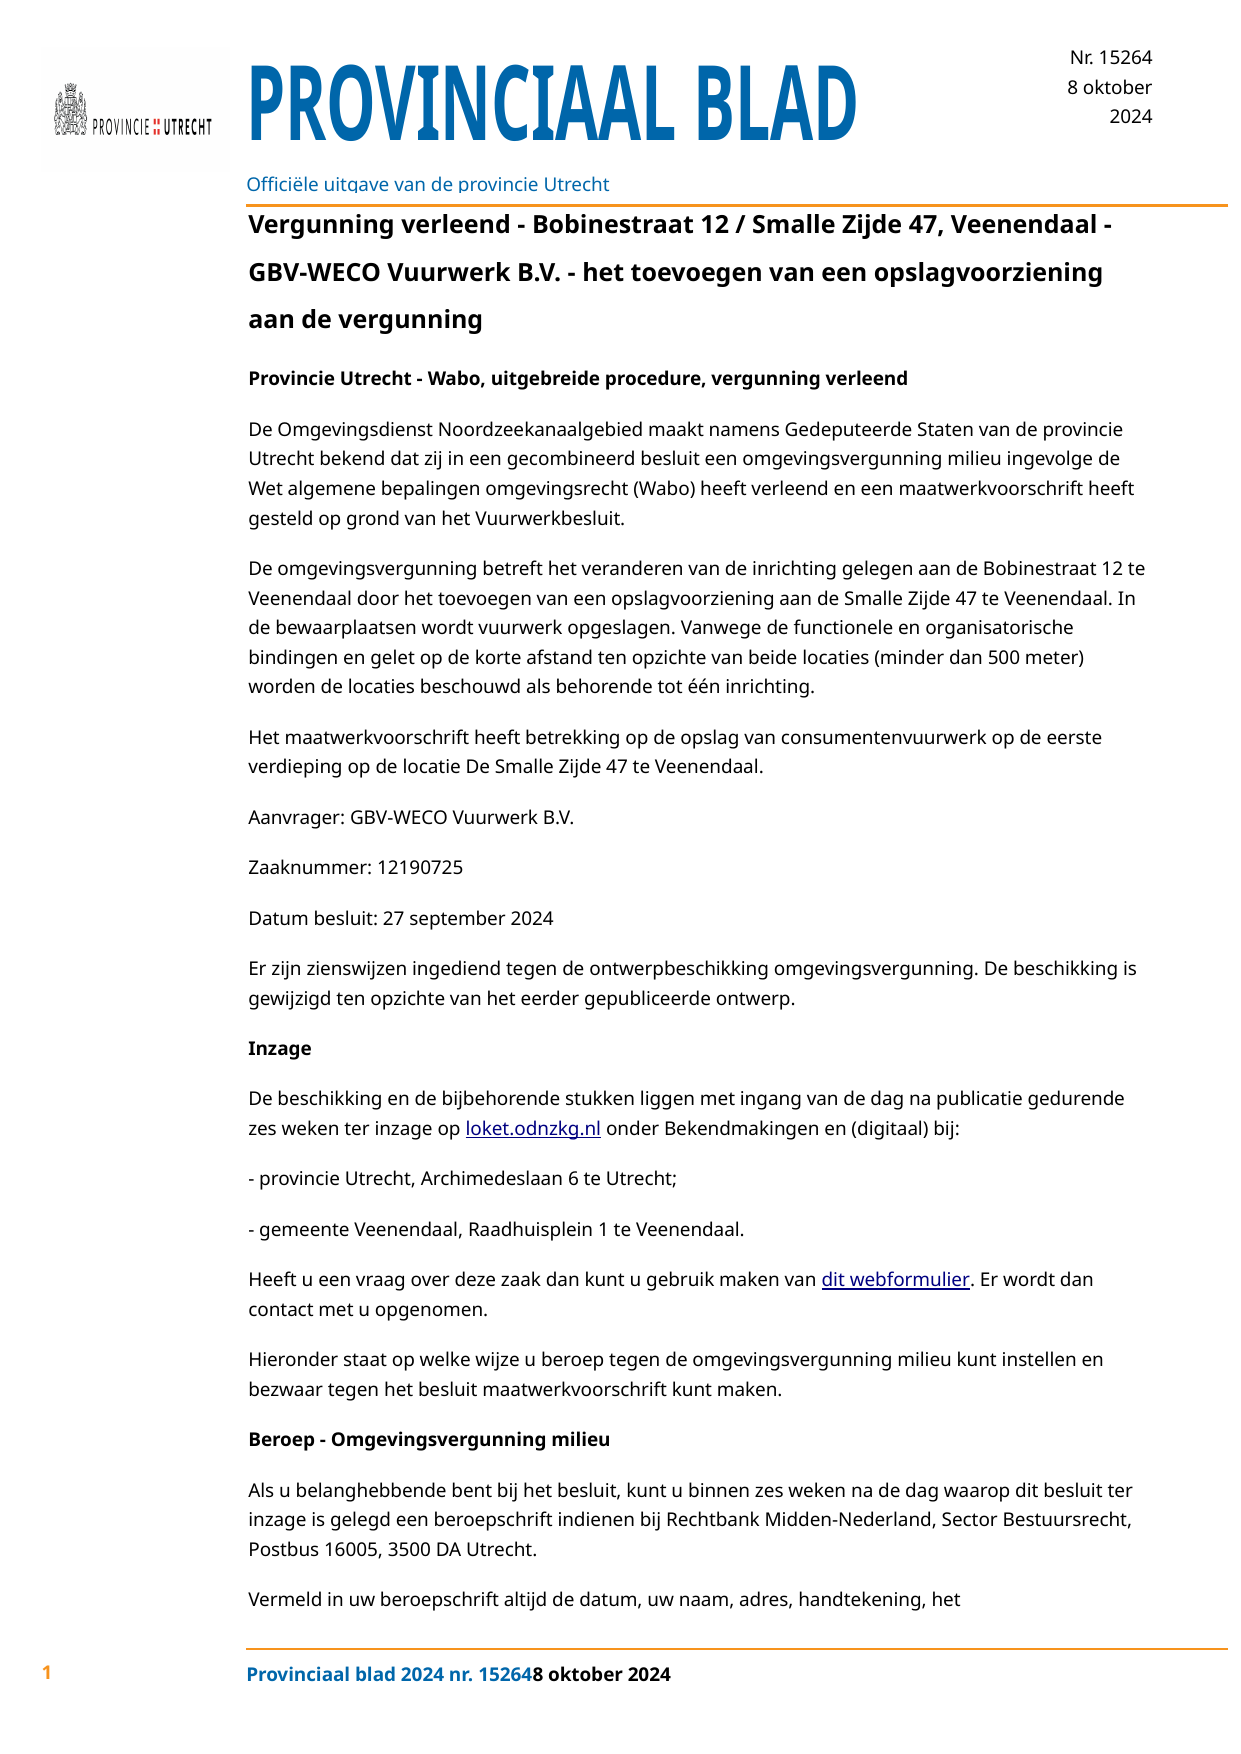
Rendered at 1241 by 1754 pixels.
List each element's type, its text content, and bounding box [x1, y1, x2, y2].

text Datum besluit: 27 september 2024 [248, 905, 1152, 930]
text De Omgevingsdienst Noordzeekanaalgebied maakt namens Gedeputeerde Staten van de provincie Utrecht bekend dat zij in een gecombineerd besluit een omgevingsvergunning milieu ingevolge de Wet algemene bepalingen omgevingsrecht (Wabo) heeft verleend en een maatwerkvoorschrift heeft gesteld op grond van het Vuurwerkbesluit. [248, 416, 1152, 530]
text Vergunning verleend - Bobinestraat 12 / Smalle Zijde 47, Veenendaal - GBV-WECO Vuurwerk B.V. - het toevoegen van een opslagvoorziening aan de vergunning [248, 207, 1152, 336]
text Inzage [248, 1035, 1152, 1061]
text Vermeld in uw beroepschrift altijd de datum, uw naam, adres, handtekening, het [248, 1586, 1152, 1612]
text Beroep - Omgevingsvergunning milieu [248, 1426, 1152, 1452]
text De beschikking en de bijbehorende stukken liggen met ingang van de dag na publicatie gedurende zes weken ter inzage op loket.odnzkg.nl onder Bekendmakingen en (digitaal) bij: [248, 1086, 1152, 1141]
text Hieronder staat op welke wijze u beroep tegen de omgevingsvergunning milieu kunt instellen en bezwaar tegen het besluit maatwerkvoorschrift kunt maken. [248, 1346, 1152, 1402]
text Het maatwerkvoorschrift heeft betrekking op de opslag van consumentenvuurwerk op de eerste verdieping op de locatie De Smalle Zijde 47 te Veenendaal. [248, 724, 1152, 779]
text Heeft u een vraag over deze zaak dan kunt u gebruik maken van dit webformulier. Er wordt dan contact met u opgenomen. [248, 1266, 1152, 1322]
text Zaaknummer: 12190725 [248, 854, 1152, 880]
text - gemeente Veenendaal, Raadhuisplein 1 te Veenendaal. [248, 1216, 1152, 1242]
picture [41, 47, 231, 172]
text Aanvrager: GBV-WECO Vuurwerk B.V. [248, 804, 1152, 829]
text De omgevingsvergunning betreft het veranderen van de inrichting gelegen aan de Bobinestraat 12 te Veenendaal door het toevoegen van een opslagvoorziening aan de Smalle Zijde 47 te Veenendaal. In de bewaarplaatsen wordt vuurwerk opgeslagen. Vanwege de functionele en organisatorische bindingen en gelet op de korte afstand ten opzichte van beide locaties (minder dan 500 meter) worden de locaties beschouwd als behorende tot één inrichting. [248, 555, 1152, 699]
text - provincie Utrecht, Archimedeslaan 6 te Utrecht; [248, 1166, 1152, 1191]
text Er zijn zienswijzen ingediend tegen de ontwerpbeschikking omgevingsvergunning. De beschikking is gewijzigd ten opzichte van het eerder gepubliceerde ontwerp. [248, 955, 1152, 1010]
text Provincie Utrecht - Wabo, uitgebreide procedure, vergunning verleend [248, 366, 1152, 391]
text Als u belanghebbende bent bij het besluit, kunt u binnen zes weken na de dag waarop dit besluit ter inzage is gelegd een beroepschrift indienen bij Rechtbank Midden-Nederland, Sector Bestuursrecht, Postbus 16005, 3500 DA Utrecht. [248, 1477, 1152, 1562]
